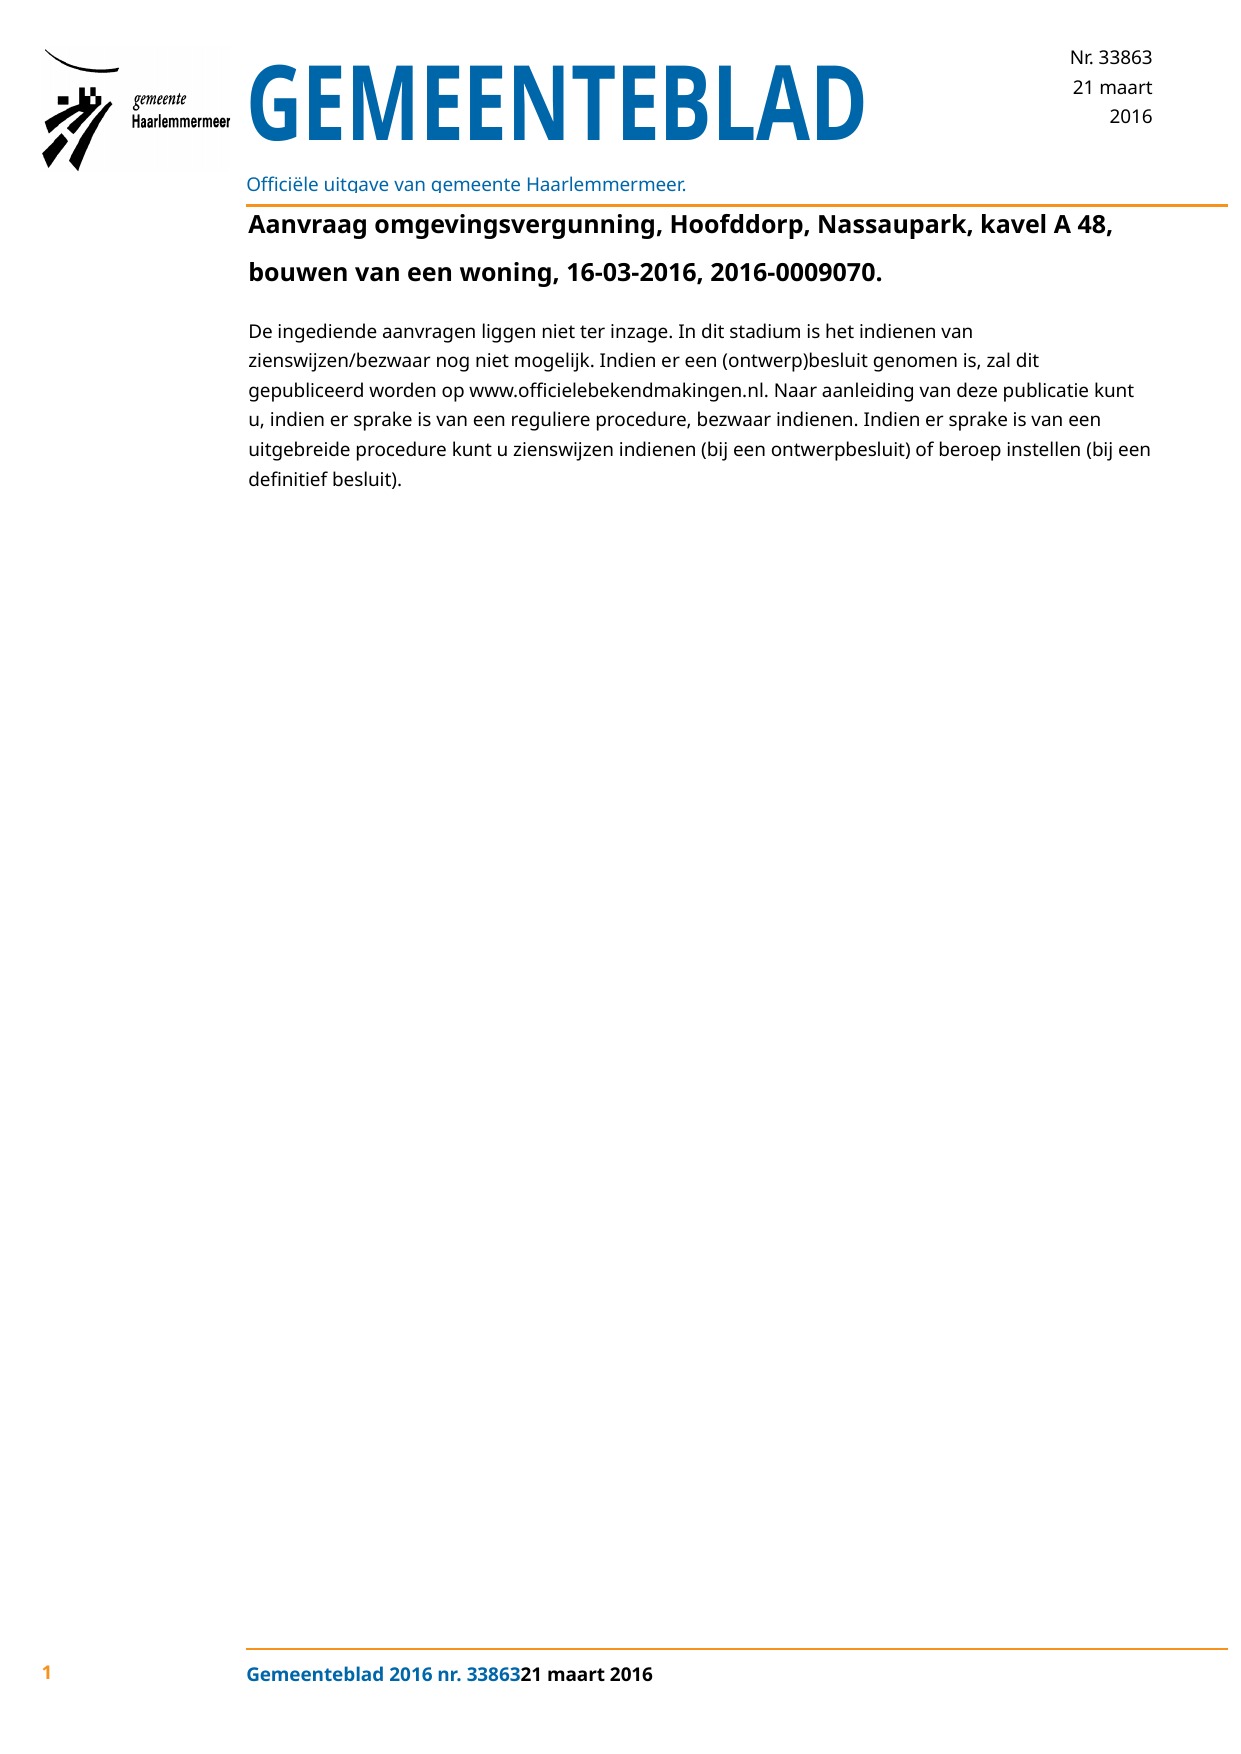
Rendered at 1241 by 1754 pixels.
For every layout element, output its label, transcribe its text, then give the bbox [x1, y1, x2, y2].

text Aanvraag omgevingsvergunning, Hoofddorp, Nassaupark, kavel A 48, bouwen van een woning, 16-03-2016, 2016-0009070. [248, 207, 1152, 288]
text De ingediende aanvragen liggen niet ter inzage. In dit stadium is het indienen van zienswijzen/bezwaar nog niet mogelijk. Indien er een (ontwerp)besluit genomen is, zal dit gepubliceerd worden op www.officielebekendmakingen.nl. Naar aanleiding van deze publicatie kunt u, indien er sprake is van een reguliere procedure, bezwaar indienen. Indien er sprake is van een uitgebreide procedure kunt u zienswijzen indienen (bij een ontwerpbesluit) of beroep instellen (bij een definitief besluit). [248, 318, 1152, 492]
picture [41, 47, 231, 172]
